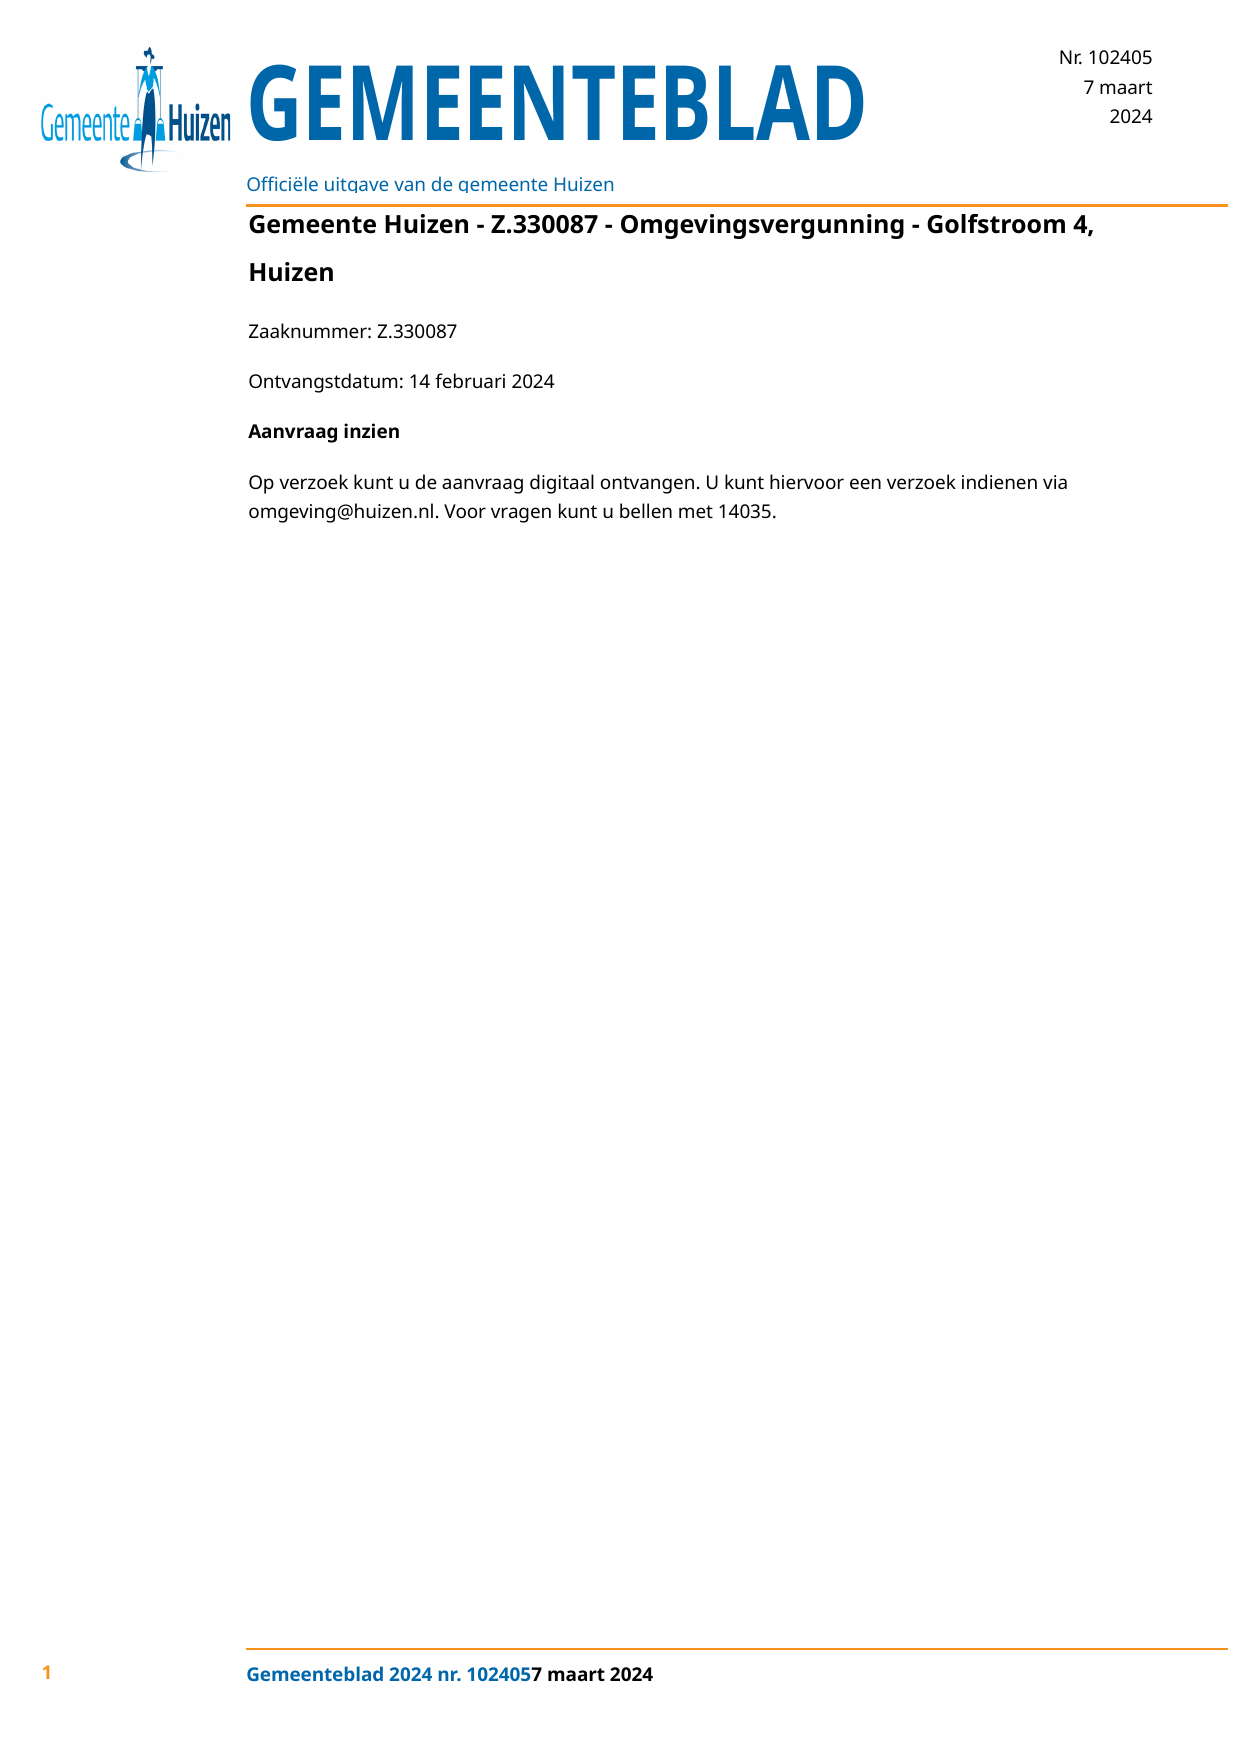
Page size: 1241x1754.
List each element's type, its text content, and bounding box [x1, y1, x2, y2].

text Aanvraag inzien [248, 419, 1152, 444]
text Zaaknummer: Z.330087 [248, 318, 1152, 344]
text Op verzoek kunt u de aanvraag digitaal ontvangen. U kunt hiervoor een verzoek indienen via omgeving@huizen.nl. Voor vragen kunt u bellen met 14035. [248, 469, 1152, 524]
text Ontvangstdatum: 14 februari 2024 [248, 368, 1152, 394]
text Gemeente Huizen - Z.330087 - Omgevingsvergunning - Golfstroom 4, Huizen [248, 207, 1152, 288]
picture [41, 47, 231, 172]
